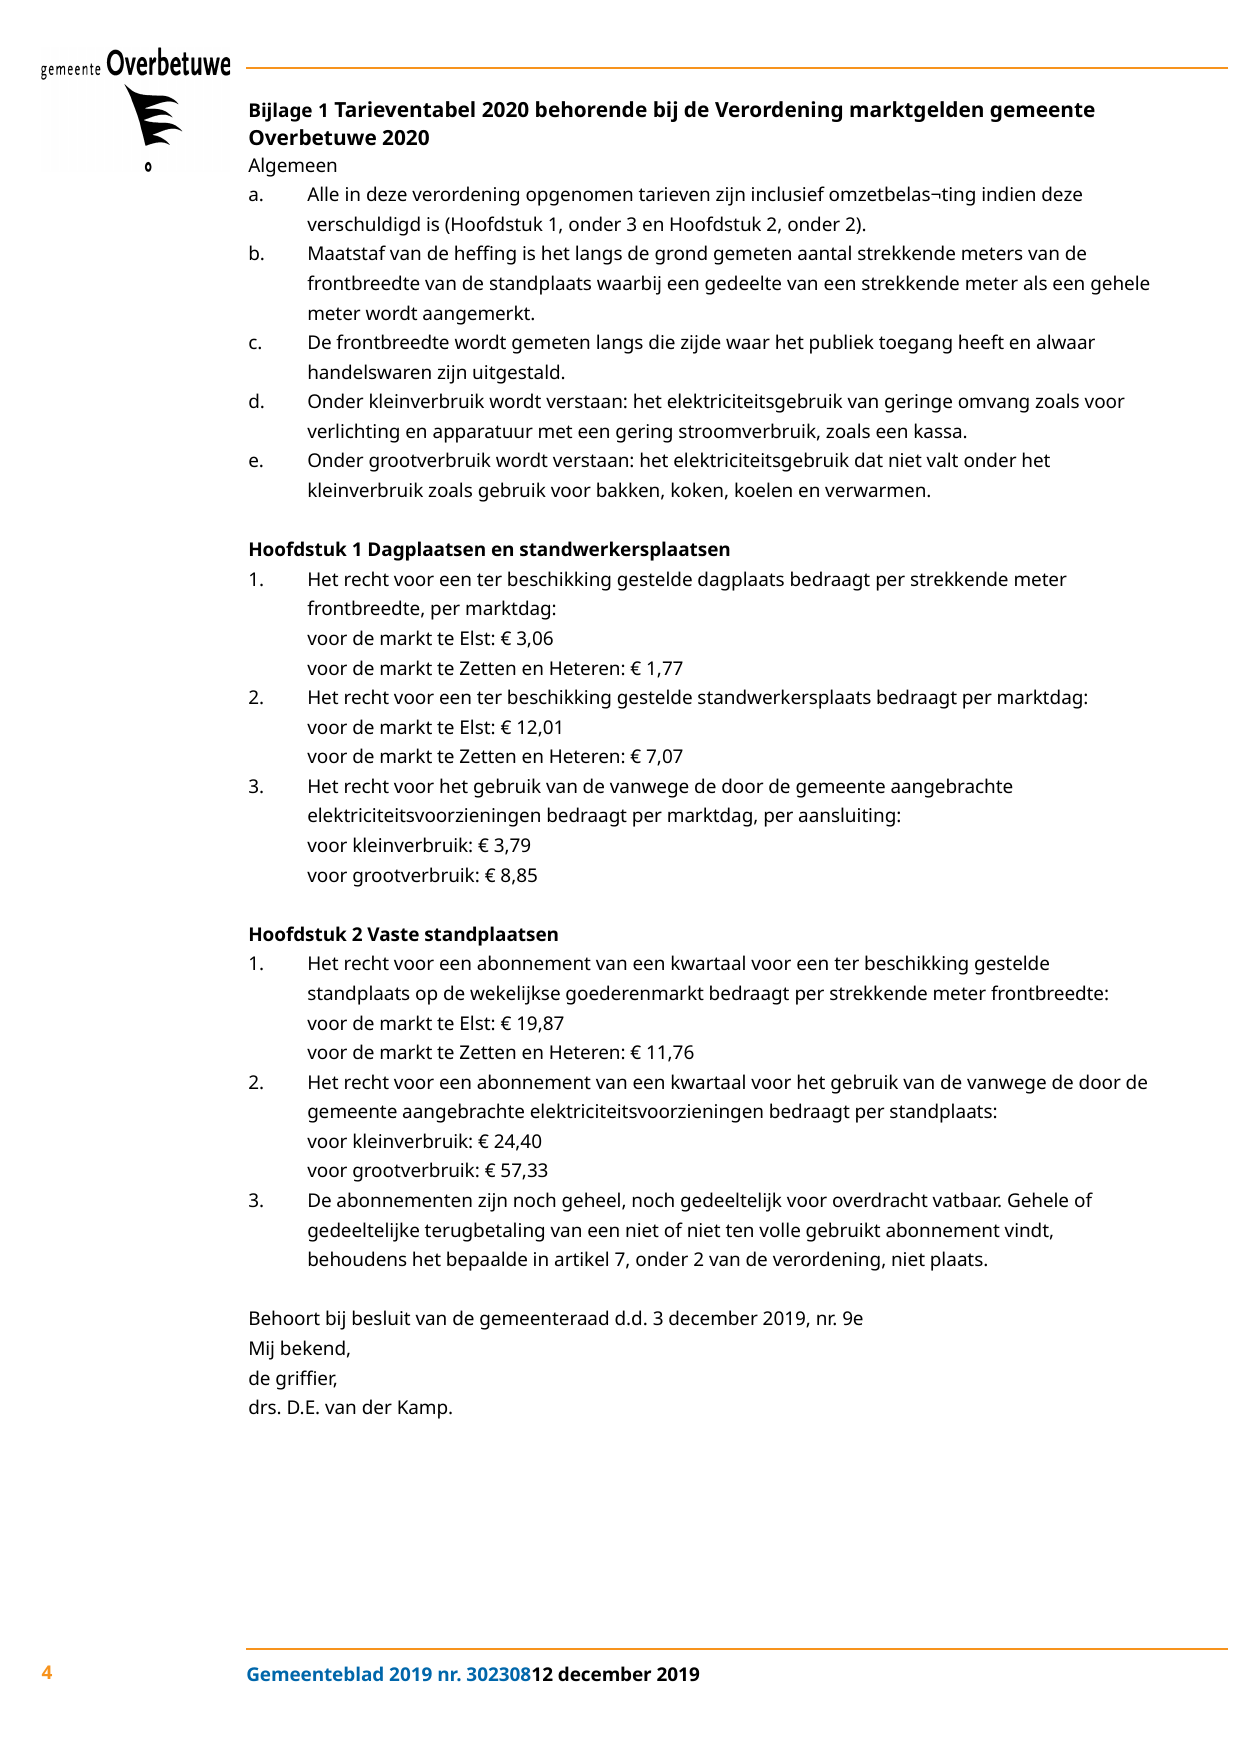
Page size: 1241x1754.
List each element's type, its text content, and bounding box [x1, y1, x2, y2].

list Onder grootverbruik wordt verstaan: het elektriciteitsgebruik dat niet valt onder het kleinverbruik zoals gebruik voor bakken, koken, koelen en verwarmen. [248, 448, 1152, 503]
list Onder kleinverbruik wordt verstaan: het elektriciteitsgebruik van geringe omvang zoals voor verlichting en apparatuur met een gering stroomverbruik, zoals een kassa. [248, 388, 1152, 444]
list voor grootverbruik: € 8,85 [248, 862, 1152, 887]
list Het recht voor het gebruik van de vanwege de door de gemeente aangebrachte elektriciteitsvoorzieningen bedraagt per marktdag, per aansluiting: [248, 773, 1152, 828]
text Hoofdstuk 2 Vaste standplaatsen [248, 921, 1152, 947]
list voor de markt te Zetten en Heteren: € 1,77 [248, 655, 1152, 680]
list Het recht voor een abonnement van een kwartaal voor een ter beschikking gestelde standplaats op de wekelijkse goederenmarkt bedraagt per strekkende meter frontbreedte: [248, 951, 1152, 1006]
text Behoort bij besluit van de gemeenteraad d.d. 3 december 2019, nr. 9e [248, 1306, 1152, 1331]
list Het recht voor een ter beschikking gestelde dagplaats bedraagt per strekkende meter frontbreedte, per marktdag: [248, 566, 1152, 621]
list Maatstaf van de heffing is het langs de grond gemeten aantal strekkende meters van de frontbreedte van de standplaats waarbij een gedeelte van een strekkende meter als een gehele meter wordt aangemerkt. [248, 241, 1152, 325]
text Algemeen [248, 152, 1152, 177]
list voor kleinverbruik: € 3,79 [248, 832, 1152, 858]
list voor de markt te Elst: € 19,87 [248, 1010, 1152, 1035]
list voor de markt te Zetten en Heteren: € 11,76 [248, 1039, 1152, 1065]
list Het recht voor een abonnement van een kwartaal voor het gebruik van de vanwege de door de gemeente aangebrachte elektriciteitsvoorzieningen bedraagt per standplaats: [248, 1069, 1152, 1124]
list voor kleinverbruik: € 24,40 [248, 1128, 1152, 1154]
text drs. D.E. van der Kamp. [248, 1394, 1152, 1420]
text de griffier, [248, 1365, 1152, 1390]
text Bijlage 1 Tarieventabel 2020 behorende bij de Verordening marktgelden gemeente Overbetuwe 2020 [248, 95, 1152, 152]
text Mij bekend, [248, 1335, 1152, 1361]
list Alle in deze verordening opgenomen tarieven zijn inclusief omzetbelas¬ting indien deze verschuldigd is (Hoofdstuk 1, onder 3 en Hoofdstuk 2, onder 2). [248, 181, 1152, 237]
list De frontbreedte wordt gemeten langs die zijde waar het publiek toegang heeft en alwaar handelswaren zijn uitgestald. [248, 329, 1152, 384]
list voor de markt te Elst: € 3,06 [248, 625, 1152, 651]
picture [41, 47, 231, 172]
list De abonnementen zijn noch geheel, noch gedeeltelijk voor overdracht vatbaar. Gehele of gedeeltelijke terugbetaling van een niet of niet ten volle gebruikt abonnement vindt, behoudens het bepaalde in artikel 7, onder 2 van de verordening, niet plaats. [248, 1187, 1152, 1272]
text Hoofdstuk 1 Dagplaatsen en standwerkersplaatsen [248, 536, 1152, 562]
list voor grootverbruik: € 57,33 [248, 1158, 1152, 1183]
list voor de markt te Elst: € 12,01 [248, 714, 1152, 739]
list Het recht voor een ter beschikking gestelde standwerkersplaats bedraagt per marktdag: [248, 684, 1152, 710]
list voor de markt te Zetten en Heteren: € 7,07 [248, 743, 1152, 769]
